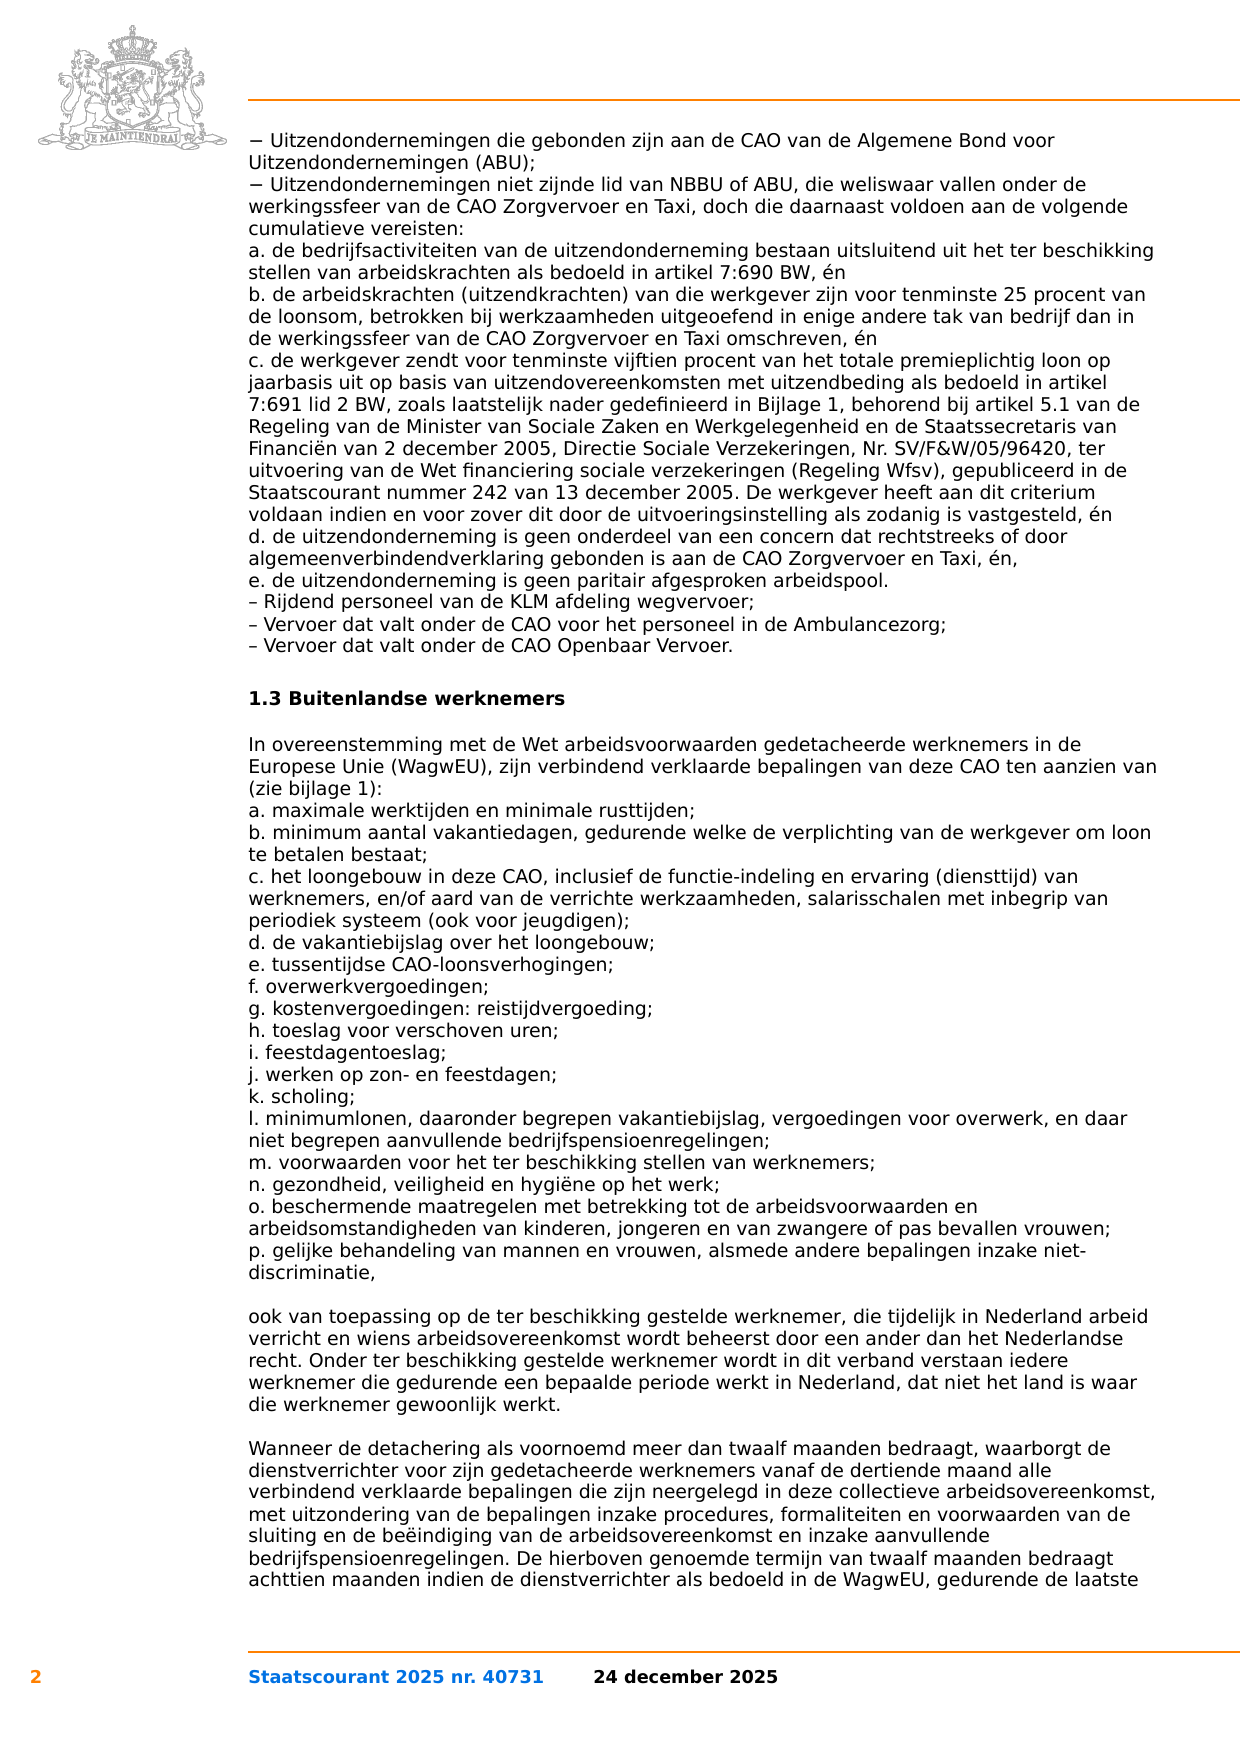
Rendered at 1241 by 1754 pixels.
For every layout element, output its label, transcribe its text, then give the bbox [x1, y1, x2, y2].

text f. overwerkvergoedingen; [248, 976, 1163, 998]
text l. minimumlonen, daaronder begrepen vakantiebijslag, vergoedingen voor overwerk, en daar niet begrepen aanvullende bedrijfspensioenregelingen; [248, 1108, 1163, 1152]
text In overeenstemming met de Wet arbeidsvoorwaarden gedetacheerde werknemers in de Europese Unie (WagwEU), zijn verbindend verklaarde bepalingen van deze CAO ten aanzien van (zie bijlage 1): [248, 734, 1163, 800]
text c. het loongebouw in deze CAO, inclusief de functie-indeling en ervaring (diensttijd) van werknemers, en/of aard van de verrichte werkzaamheden, salarisschalen met inbegrip van periodiek systeem (ook voor jeugdigen); [248, 866, 1163, 932]
text b. minimum aantal vakantiedagen, gedurende welke de verplichting van de werkgever om loon te betalen bestaat; [248, 822, 1163, 866]
text k. scholing; [248, 1086, 1163, 1108]
text d. de vakantiebijslag over het loongebouw; [248, 932, 1163, 954]
text n. gezondheid, veiligheid en hygiëne op het werk; [248, 1174, 1163, 1196]
picture [38, 25, 227, 150]
text e. tussentijdse CAO-loonsverhogingen; [248, 954, 1163, 976]
text c. de werkgever zendt voor tenminste vijftien procent van het totale premieplichtig loon op jaarbasis uit op basis van uitzendovereenkomsten met uitzendbeding als bedoeld in artikel 7:691 lid 2 BW, zoals laatstelijk nader gedefinieerd in Bijlage 1, behorend bij artikel 5.1 van de Regeling van de Minister van Sociale Zaken en Werkgelegenheid en de Staatssecretaris van Financiën van 2 december 2005, Directie Sociale Verzekeringen, Nr. SV/F&W/05/96420, ter uitvoering van de Wet financiering sociale verzekeringen (Regeling Wfsv), gepubliceerd in de Staatscourant nummer 242 van 13 december 2005. De werkgever heeft aan dit criterium voldaan indien en voor zover dit door de uitvoeringsinstelling als zodanig is vastgesteld, én [248, 350, 1163, 526]
text e. de uitzendonderneming is geen paritair afgesproken arbeidspool. [248, 569, 1163, 591]
text Wanneer de detachering als voornoemd meer dan twaalf maanden bedraagt, waarborgt de dienstverrichter voor zijn gedetacheerde werknemers vanaf de dertiende maand alle verbindend verklaarde bepalingen die zijn neergelegd in deze collectieve arbeidsovereenkomst, met uitzondering van de bepalingen inzake procedures, formaliteiten en voorwaarden van de sluiting en de beëindiging van de arbeidsovereenkomst en inzake aanvullende bedrijfspensioenregelingen. De hierboven genoemde termijn van twaalf maanden bedraagt achttien maanden indien de dienstverrichter als bedoeld in de WagwEU, gedurende de laatste [248, 1437, 1163, 1591]
text i. feestdagentoeslag; [248, 1042, 1163, 1064]
text d. de uitzendonderneming is geen onderdeel van een concern dat rechtstreeks of door algemeenverbindendverklaring gebonden is aan de CAO Zorgvervoer en Taxi, én, [248, 526, 1163, 569]
text − Uitzendondernemingen die gebonden zijn aan de CAO van de Algemene Bond voor Uitzendondernemingen (ABU); [248, 130, 1163, 174]
text m. voorwaarden voor het ter beschikking stellen van werknemers; [248, 1152, 1163, 1174]
text − Uitzendondernemingen niet zijnde lid van NBBU of ABU, die weliswaar vallen onder de werkingssfeer van de CAO Zorgvervoer en Taxi, doch die daarnaast voldoen aan de volgende cumulatieve vereisten: [248, 174, 1163, 240]
text b. de arbeidskrachten (uitzendkrachten) van die werkgever zijn voor tenminste 25 procent van de loonsom, betrokken bij werkzaamheden uitgeoefend in enige andere tak van bedrijf dan in de werkingssfeer van de CAO Zorgvervoer en Taxi omschreven, én [248, 284, 1163, 350]
text p. gelijke behandeling van mannen en vrouwen, alsmede andere bepalingen inzake niet- discriminatie, [248, 1240, 1163, 1284]
text ook van toepassing op de ter beschikking gestelde werknemer, die tijdelijk in Nederland arbeid verricht en wiens arbeidsovereenkomst wordt beheerst door een ander dan het Nederlandse recht. Onder ter beschikking gestelde werknemer wordt in dit verband verstaan iedere werknemer die gedurende een bepaalde periode werkt in Nederland, dat niet het land is waar die werknemer gewoonlijk werkt. [248, 1306, 1163, 1416]
text a. de bedrijfsactiviteiten van de uitzendonderneming bestaan uitsluitend uit het ter beschikking stellen van arbeidskrachten als bedoeld in artikel 7:690 BW, én [248, 240, 1163, 284]
text – Rijdend personeel van de KLM afdeling wegvervoer; [248, 591, 1163, 613]
text h. toeslag voor verschoven uren; [248, 1020, 1163, 1042]
text j. werken op zon- en feestdagen; [248, 1064, 1163, 1086]
text a. maximale werktijden en minimale rusttijden; [248, 800, 1163, 822]
text – Vervoer dat valt onder de CAO voor het personeel in de Ambulancezorg; [248, 613, 1163, 635]
text – Vervoer dat valt onder de CAO Openbaar Vervoer. [248, 635, 1163, 657]
text g. kostenvergoedingen: reistijdvergoeding; [248, 998, 1163, 1020]
text o. beschermende maatregelen met betrekking tot de arbeidsvoorwaarden en arbeidsomstandigheden van kinderen, jongeren en van zwangere of pas bevallen vrouwen; [248, 1196, 1163, 1240]
subtitle 1.3 Buitenlandse werknemers [248, 687, 1163, 709]
